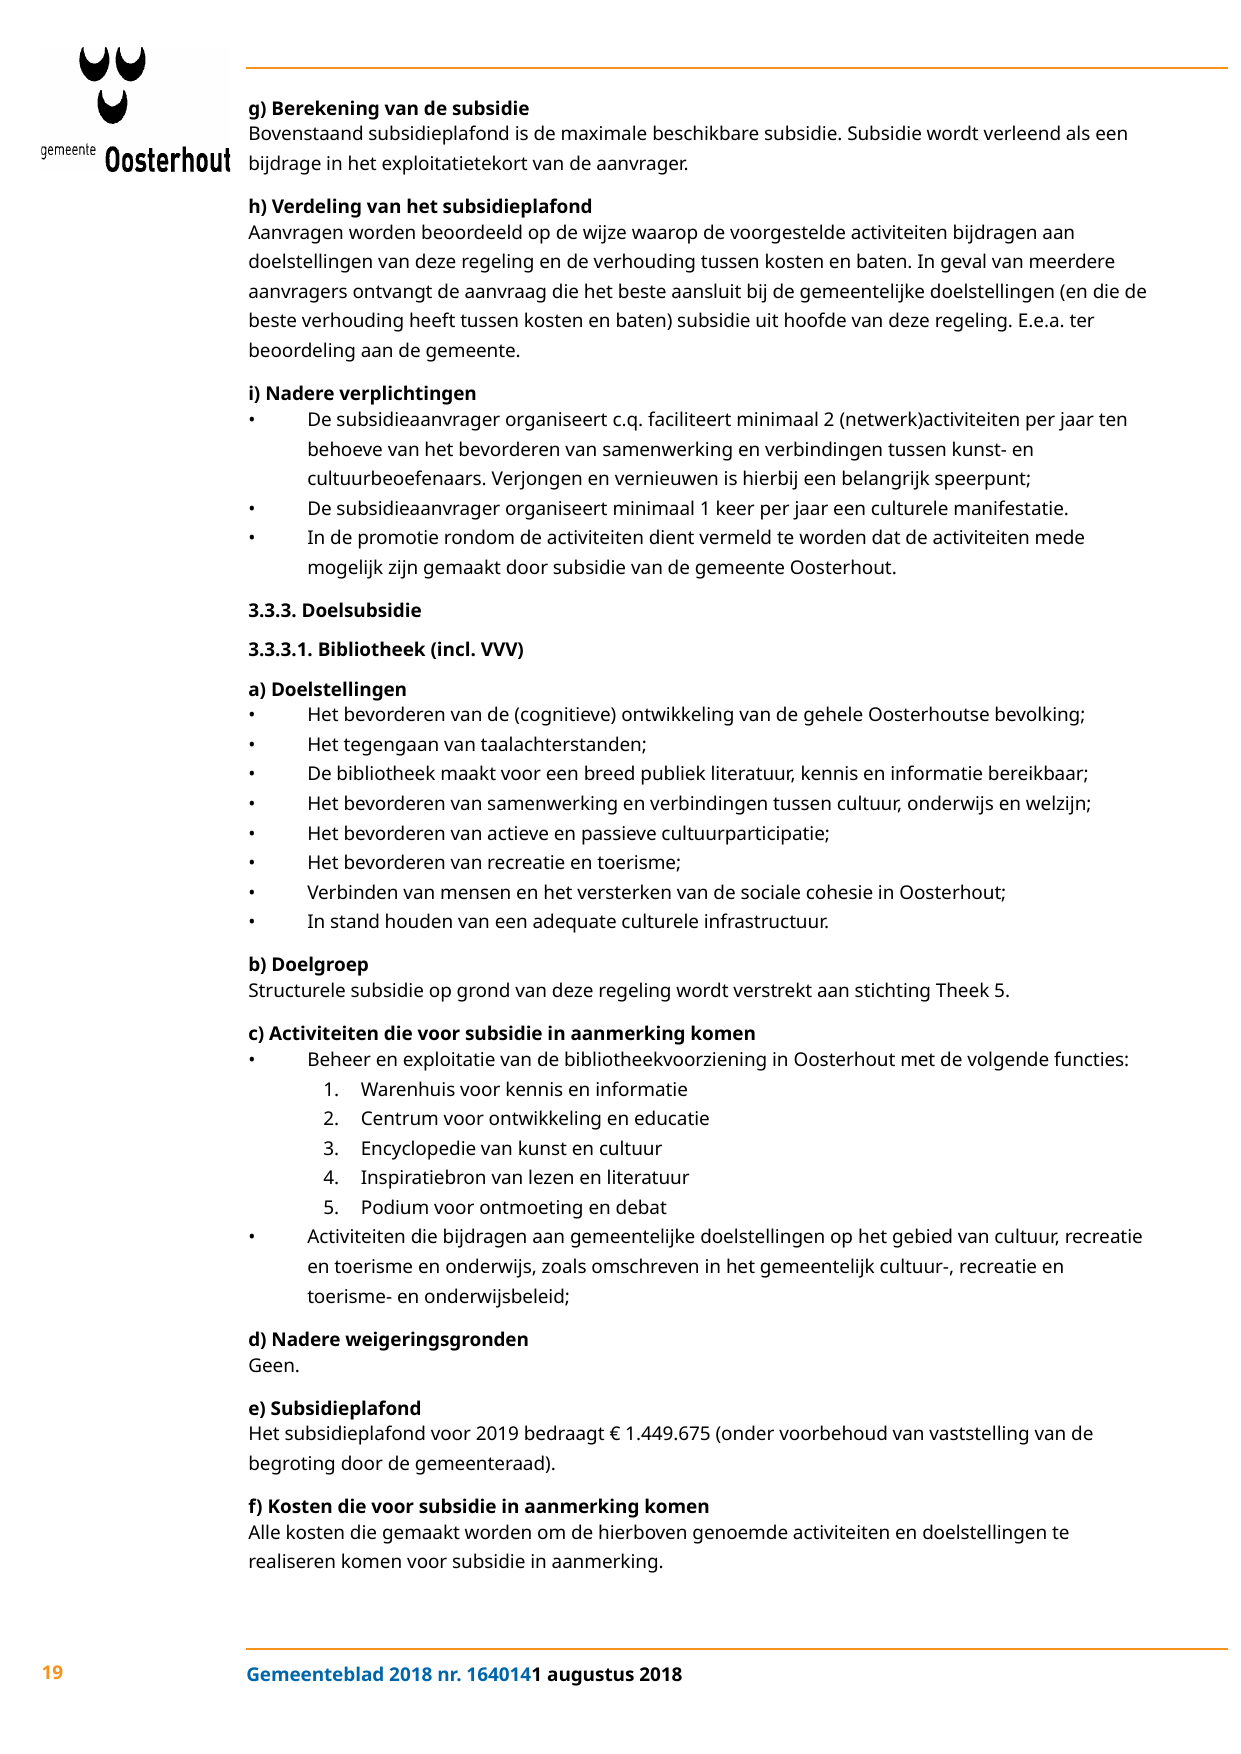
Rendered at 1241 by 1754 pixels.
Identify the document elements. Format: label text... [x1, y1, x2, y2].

list Warenhuis voor kennis en informatie [323, 1076, 1152, 1102]
text f) Kosten die voor subsidie in aanmerking komen [248, 1493, 1152, 1519]
list Het bevorderen van samenwerking en verbindingen tussen cultuur, onderwijs en welzijn; [248, 790, 1152, 816]
text Structurele subsidie op grond van deze regeling wordt verstrekt aan stichting Theek 5. [248, 977, 1152, 1003]
text Aanvragen worden beoordeeld op de wijze waarop de voorgestelde activiteiten bijdragen aan doelstellingen van deze regeling en de verhouding tussen kosten en baten. In geval van meerdere aanvragers ontvangt de aanvraag die het beste aansluit bij de gemeentelijke doelstellingen (en die de beste verhouding heeft tussen kosten en baten) subsidie uit hoofde van deze regeling. E.e.a. ter beoordeling aan de gemeente. [248, 219, 1152, 363]
list Centrum voor ontwikkeling en educatie [323, 1105, 1152, 1131]
list Inspiratiebron van lezen en literatuur [323, 1164, 1152, 1190]
text b) Doelgroep [248, 952, 1152, 977]
text e) Subsidieplafond [248, 1395, 1152, 1421]
text Alle kosten die gemaakt worden om de hierboven genoemde activiteiten en doelstellingen te realiseren komen voor subsidie in aanmerking. [248, 1519, 1152, 1574]
text Het subsidieplafond voor 2019 bedraagt € 1.449.675 (onder voorbehoud van vaststelling van de begroting door de gemeenteraad). [248, 1421, 1152, 1476]
list Encyclopedie van kunst en cultuur [323, 1135, 1152, 1161]
list In de promotie rondom de activiteiten dient vermeld te worden dat de activiteiten mede mogelijk zijn gemaakt door subsidie van de gemeente Oosterhout. [248, 524, 1152, 580]
list Het bevorderen van recreatie en toerisme; [248, 849, 1152, 875]
text d) Nadere weigeringsgronden [248, 1326, 1152, 1352]
text g) Berekening van de subsidie [248, 95, 1152, 121]
list Het bevorderen van actieve en passieve cultuurparticipatie; [248, 820, 1152, 846]
text c) Activiteiten die voor subsidie in aanmerking komen [248, 1021, 1152, 1046]
picture [41, 47, 231, 172]
list In stand houden van een adequate culturele infrastructuur. [248, 908, 1152, 934]
list De subsidieaanvrager organiseert minimaal 1 keer per jaar een culturele manifestatie. [248, 495, 1152, 521]
text 3.3.3. Doelsubsidie [248, 597, 1152, 623]
list Het tegengaan van taalachterstanden; [248, 731, 1152, 757]
list Beheer en exploitatie van de bibliotheekvoorziening in Oosterhout met de volgende functies: [248, 1046, 1152, 1072]
text a) Doelstellingen [248, 676, 1152, 701]
text i) Nadere verplichtingen [248, 380, 1152, 406]
list Podium voor ontmoeting en debat [323, 1194, 1152, 1220]
text Bovenstaand subsidieplafond is de maximale beschikbare subsidie. Subsidie wordt verleend als een bijdrage in het exploitatietekort van de aanvrager. [248, 121, 1152, 176]
list De bibliotheek maakt voor een breed publiek literatuur, kennis en informatie bereikbaar; [248, 761, 1152, 786]
text 3.3.3.1. Bibliotheek (incl. VVV) [248, 636, 1152, 662]
list Het bevorderen van de (cognitieve) ontwikkeling van de gehele Oosterhoutse bevolking; [248, 701, 1152, 727]
list De subsidieaanvrager organiseert c.q. faciliteert minimaal 2 (netwerk)activiteiten per jaar ten behoeve van het bevorderen van samenwerking en verbindingen tussen kunst- en cultuurbeoefenaars. Verjongen en vernieuwen is hierbij een belangrijk speerpunt; [248, 406, 1152, 491]
list Verbinden van mensen en het versterken van de sociale cohesie in Oosterhout; [248, 879, 1152, 905]
list Activiteiten die bijdragen aan gemeentelijke doelstellingen op het gebied van cultuur, recreatie en toerisme en onderwijs, zoals omschreven in het gemeentelijk cultuur-, recreatie en toerisme- en onderwijsbeleid; [248, 1224, 1152, 1309]
text Geen. [248, 1352, 1152, 1377]
text h) Verdeling van het subsidieplafond [248, 193, 1152, 219]
